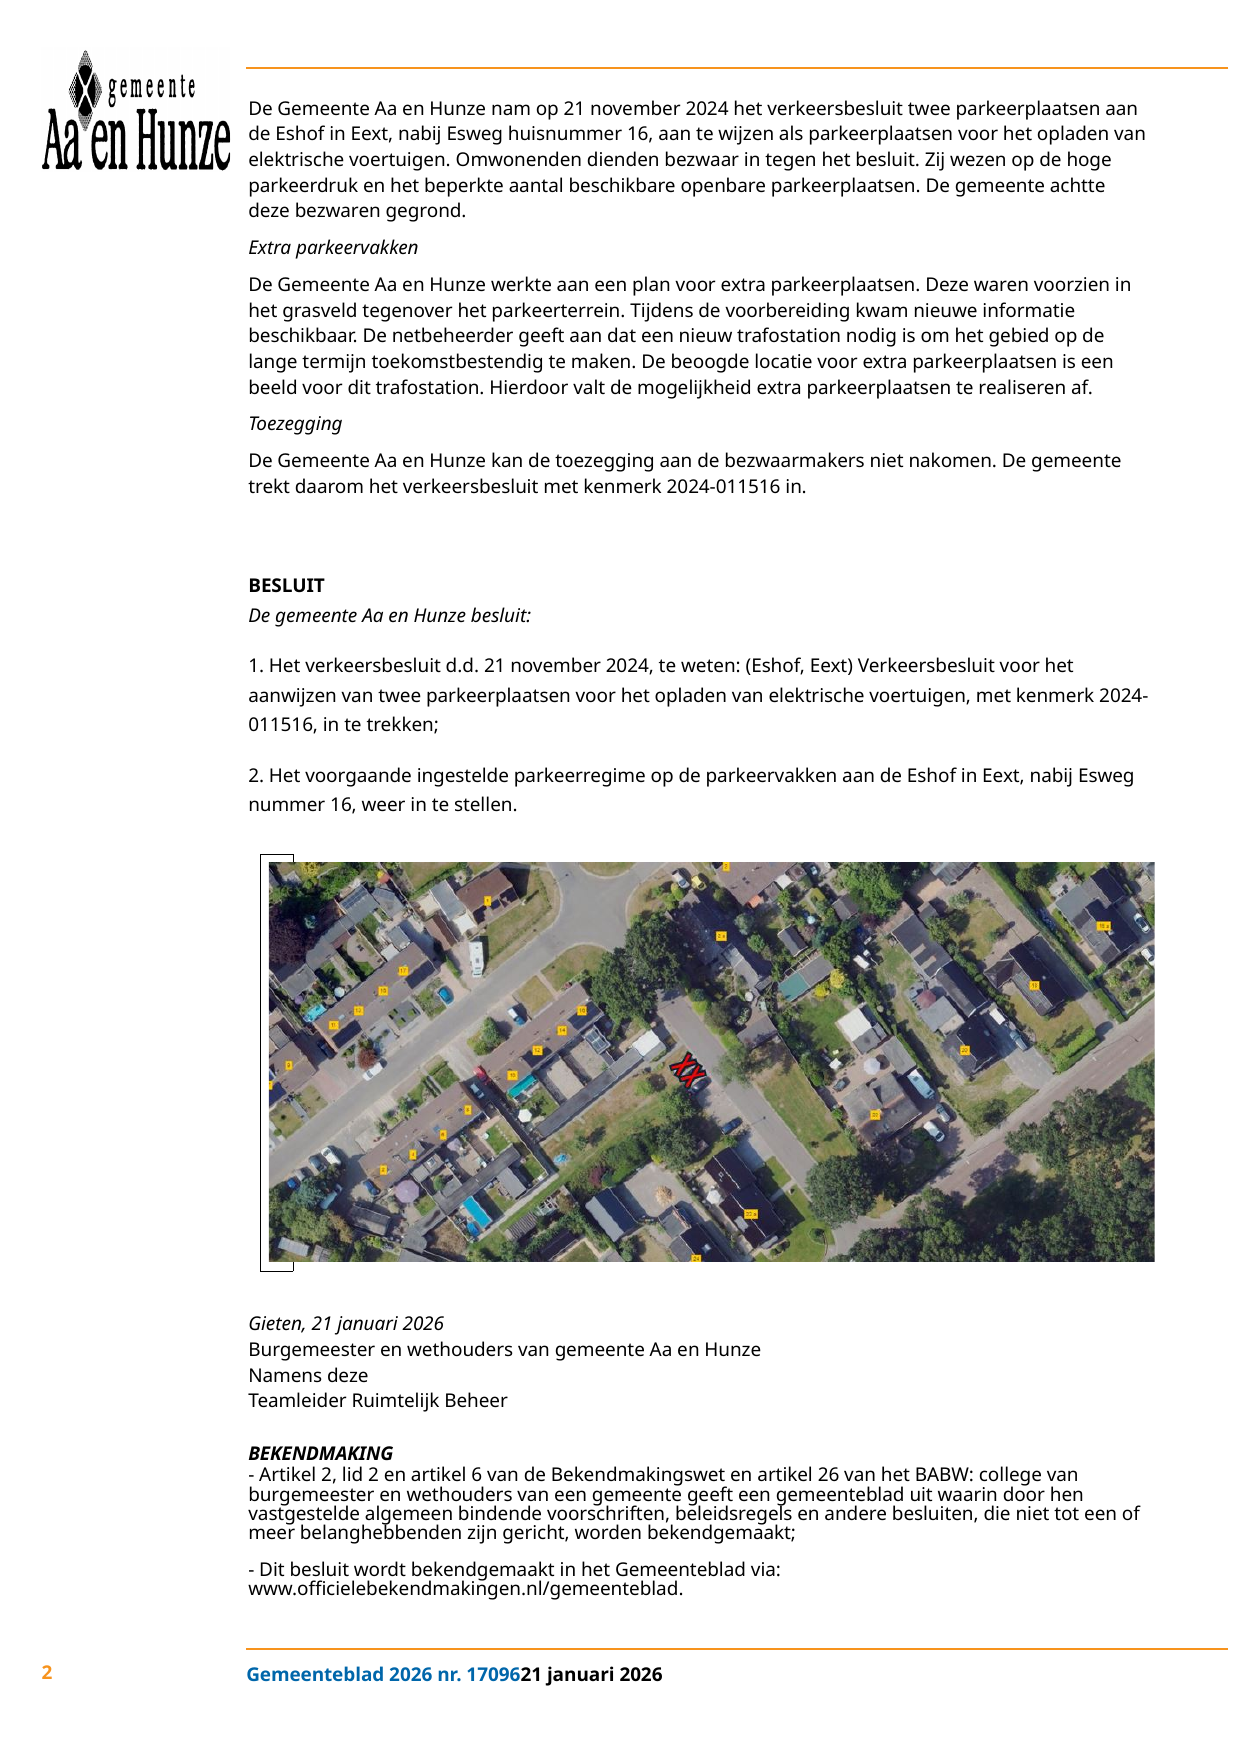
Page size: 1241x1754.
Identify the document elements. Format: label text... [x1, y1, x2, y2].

text - Dit besluit wordt bekendgemaakt in het Gemeenteblad via: www.officielebekendmakingen.nl/gemeenteblad. [248, 1561, 1152, 1600]
picture [268, 862, 1155, 1262]
text Teamleider Ruimtelijk Beheer [248, 1388, 1152, 1413]
text Namens deze [248, 1362, 1152, 1388]
text De Gemeente Aa en Hunze werkte aan een plan voor extra parkeerplaatsen. Deze waren voorzien in het grasveld tegenover het parkeerterrein. Tijdens de voorbereiding kwam nieuwe informatie beschikbaar. De netbeheerder geeft aan dat een nieuw trafostation nodig is om het gebied op de lange termijn toekomstbestendig te maken. De beoogde locatie voor extra parkeerplaatsen is een beeld voor dit trafostation. Hierdoor valt de mogelijkheid extra parkeerplaatsen te realiseren af. [248, 271, 1152, 400]
picture [41, 47, 231, 172]
text - Artikel 2, lid 2 en artikel 6 van de Bekendmakingswet en artikel 26 van het BABW: college van burgemeester en wethouders van een gemeente geeft een gemeenteblad uit waarin door hen vastgestelde algemeen bindende voorschriften, beleidsregels en andere besluiten, die niet tot een of meer belanghebbenden zijn gericht, worden bekendgemaakt; [248, 1466, 1152, 1543]
text De gemeente Aa en Hunze besluit: [248, 602, 1152, 628]
text Extra parkeervakken [248, 234, 1152, 260]
text BESLUIT [248, 572, 1152, 598]
text Gieten, 21 januari 2026 [248, 1311, 1152, 1336]
text Burgemeester en wethouders van gemeente Aa en Hunze [248, 1336, 1152, 1362]
text 1. Het verkeersbesluit d.d. 21 november 2024, te weten: (Eshof, Eext) Verkeersbesluit voor het aanwijzen van twee parkeerplaatsen voor het opladen van elektrische voertuigen, met kenmerk 2024-011516, in te trekken; [248, 652, 1152, 737]
text BEKENDMAKING [248, 1441, 1152, 1466]
text De Gemeente Aa en Hunze nam op 21 november 2024 het verkeersbesluit twee parkeerplaatsen aan de Eshof in Eext, nabij Esweg huisnummer 16, aan te wijzen als parkeerplaatsen voor het opladen van elektrische voertuigen. Omwonenden dienden bezwaar in tegen het besluit. Zij wezen op de hoge parkeerdruk en het beperkte aantal beschikbare openbare parkeerplaatsen. De gemeente achtte deze bezwaren gegrond. [248, 95, 1152, 223]
text Toezegging [248, 411, 1152, 436]
text De Gemeente Aa en Hunze kan de toezegging aan de bezwaarmakers niet nakomen. De gemeente trekt daarom het verkeersbesluit met kenmerk 2024-011516 in. [248, 447, 1152, 499]
text 2. Het voorgaande ingestelde parkeerregime op de parkeervakken aan de Eshof in Eext, nabij Esweg nummer 16, weer in te stellen. [248, 762, 1152, 817]
